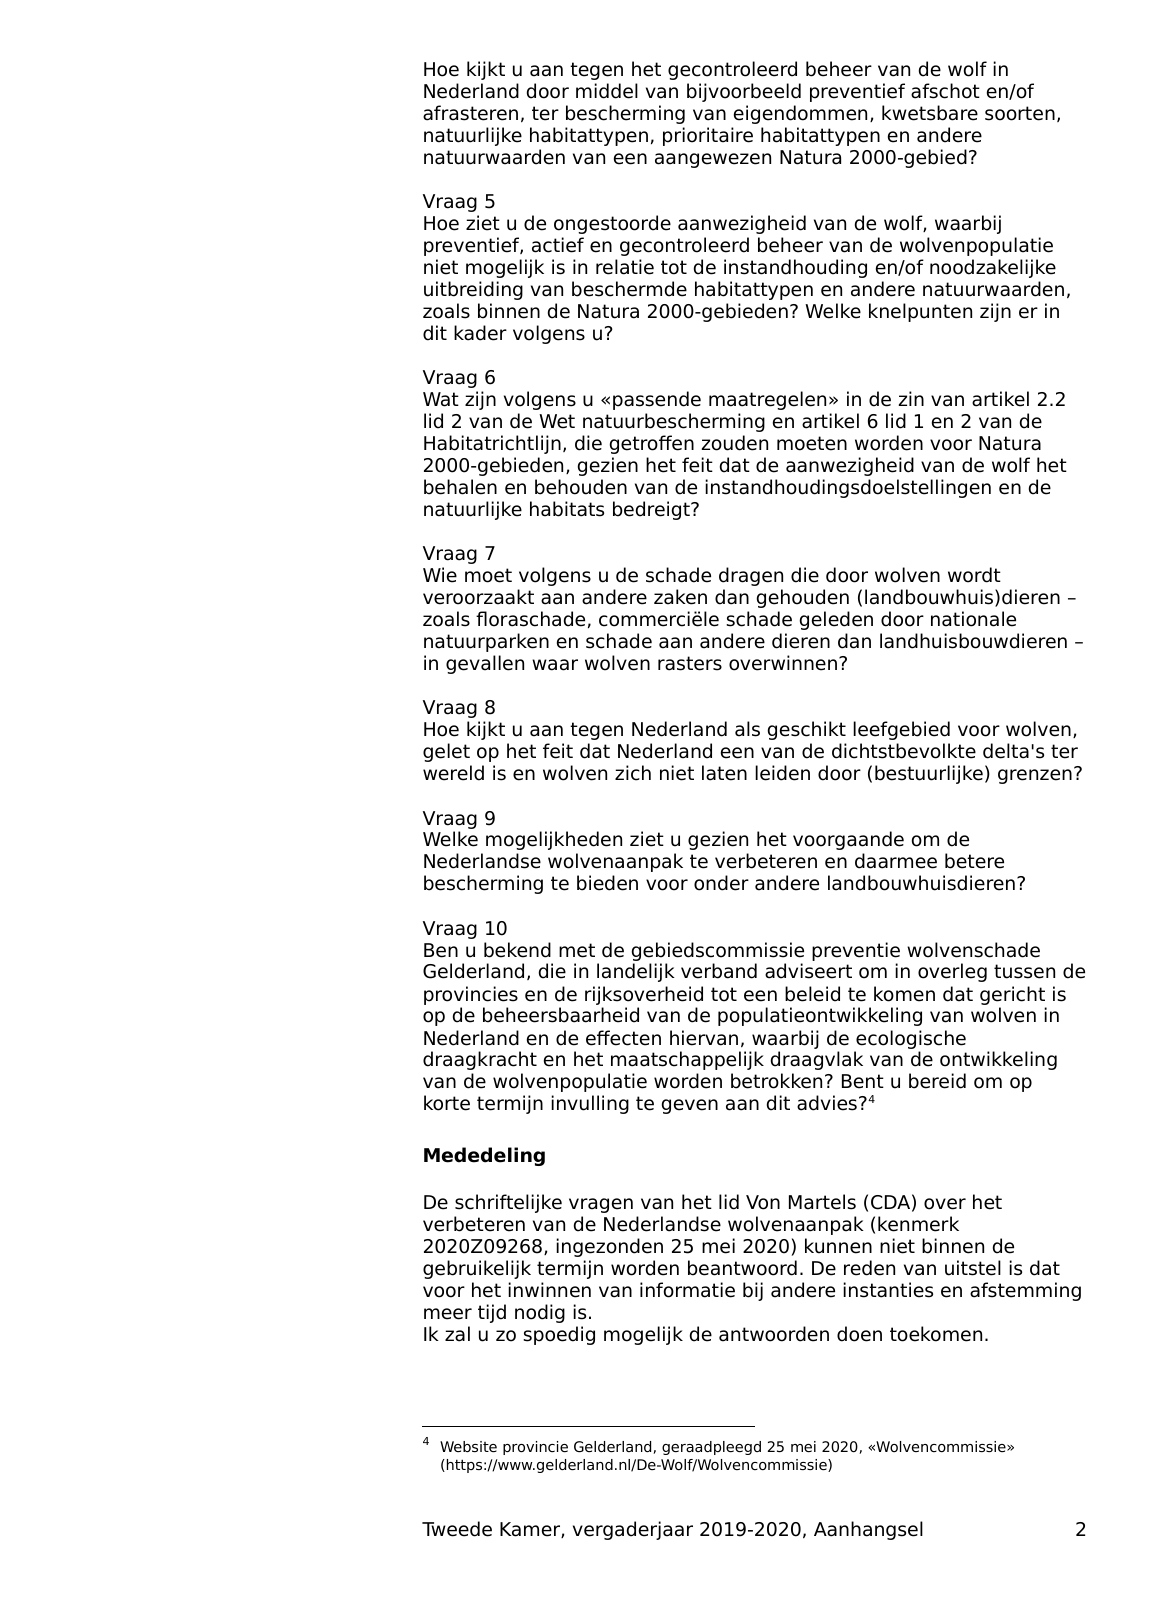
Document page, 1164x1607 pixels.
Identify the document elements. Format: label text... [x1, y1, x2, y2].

text De schriftelijke vragen van het lid Von Martels (CDA) over het verbeteren van de Nederlandse wolvenaanpak (kenmerk 2020Z09268, ingezonden 25 mei 2020) kunnen niet binnen de gebruikelijk termijn worden beantwoord. De reden van uitstel is dat voor het inwinnen van informatie bij andere instanties en afstemming meer tijd nodig is. [422, 1192, 1087, 1324]
text Hoe kijkt u aan tegen Nederland als geschikt leefgebied voor wolven, gelet op het feit dat Nederland een van de dichtstbevolkte delta's ter wereld is en wolven zich niet laten leiden door (bestuurlijke) grenzen? [422, 719, 1087, 785]
text Vraag 9 [422, 807, 1087, 829]
text Ben u bekend met de gebiedscommissie preventie wolvenschade Gelderland, die in landelijk verband adviseert om in overleg tussen de provincies en de rijksoverheid tot een beleid te komen dat gericht is op de beheersbaarheid van de populatieontwikkeling van wolven in Nederland en de effecten hiervan, waarbij de ecologische draagkracht en het maatschappelijk draagvlak van de ontwikkeling van de wolvenpopulatie worden betrokken? Bent u bereid om op korte termijn invulling te geven aan dit advies? [422, 939, 1087, 1115]
text Welke mogelijkheden ziet u gezien het voorgaande om de Nederlandse wolvenaanpak te verbeteren en daarmee betere bescherming te bieden voor onder andere landbouwhuisdieren? [422, 829, 1087, 895]
text Vraag 5 [422, 191, 1087, 213]
text Vraag 10 [422, 917, 1087, 939]
text Wie moet volgens u de schade dragen die door wolven wordt veroorzaakt aan andere zaken dan gehouden (landbouwhuis)dieren – zoals floraschade, commerciële schade geleden door nationale natuurparken en schade aan andere dieren dan landhuisbouwdieren – in gevallen waar wolven rasters overwinnen? [422, 565, 1087, 675]
text Vraag 8 [422, 697, 1087, 719]
text Vraag 6 [422, 367, 1087, 389]
text Hoe ziet u de ongestoorde aanwezigheid van de wolf, waarbij preventief, actief en gecontroleerd beheer van de wolvenpopulatie niet mogelijk is in relatie tot de instandhouding en/of noodzakelijke uitbreiding van beschermde habitattypen en andere natuurwaarden, zoals binnen de Natura 2000-gebieden? Welke knelpunten zijn er in dit kader volgens u? [422, 213, 1087, 345]
text Ik zal u zo spoedig mogelijk de antwoorden doen toekomen. [422, 1324, 1087, 1346]
subtitle Mededeling [422, 1145, 1087, 1167]
text Hoe kijkt u aan tegen het gecontroleerd beheer van de wolf in Nederland door middel van bijvoorbeeld preventief afschot en/of afrasteren, ter bescherming van eigendommen, kwetsbare soorten, natuurlijke habitattypen, prioritaire habitattypen en andere natuurwaarden van een aangewezen Natura 2000-gebied? [422, 59, 1087, 169]
text Vraag 7 [422, 543, 1087, 565]
text Wat zijn volgens u «passende maatregelen» in de zin van artikel 2.2 lid 2 van de Wet natuurbescherming en artikel 6 lid 1 en 2 van de Habitatrichtlijn, die getroffen zouden moeten worden voor Natura 2000-gebieden, gezien het feit dat de aanwezigheid van de wolf het behalen en behouden van de instandhoudingsdoelstellingen en de natuurlijke habitats bedreigt? [422, 389, 1087, 521]
text Website provincie Gelderland, geraadpleegd 25 mei 2020, «Wolvencommissie» (https://www.gelderland.nl/De-Wolf/Wolvencommissie) [422, 1435, 1087, 1474]
